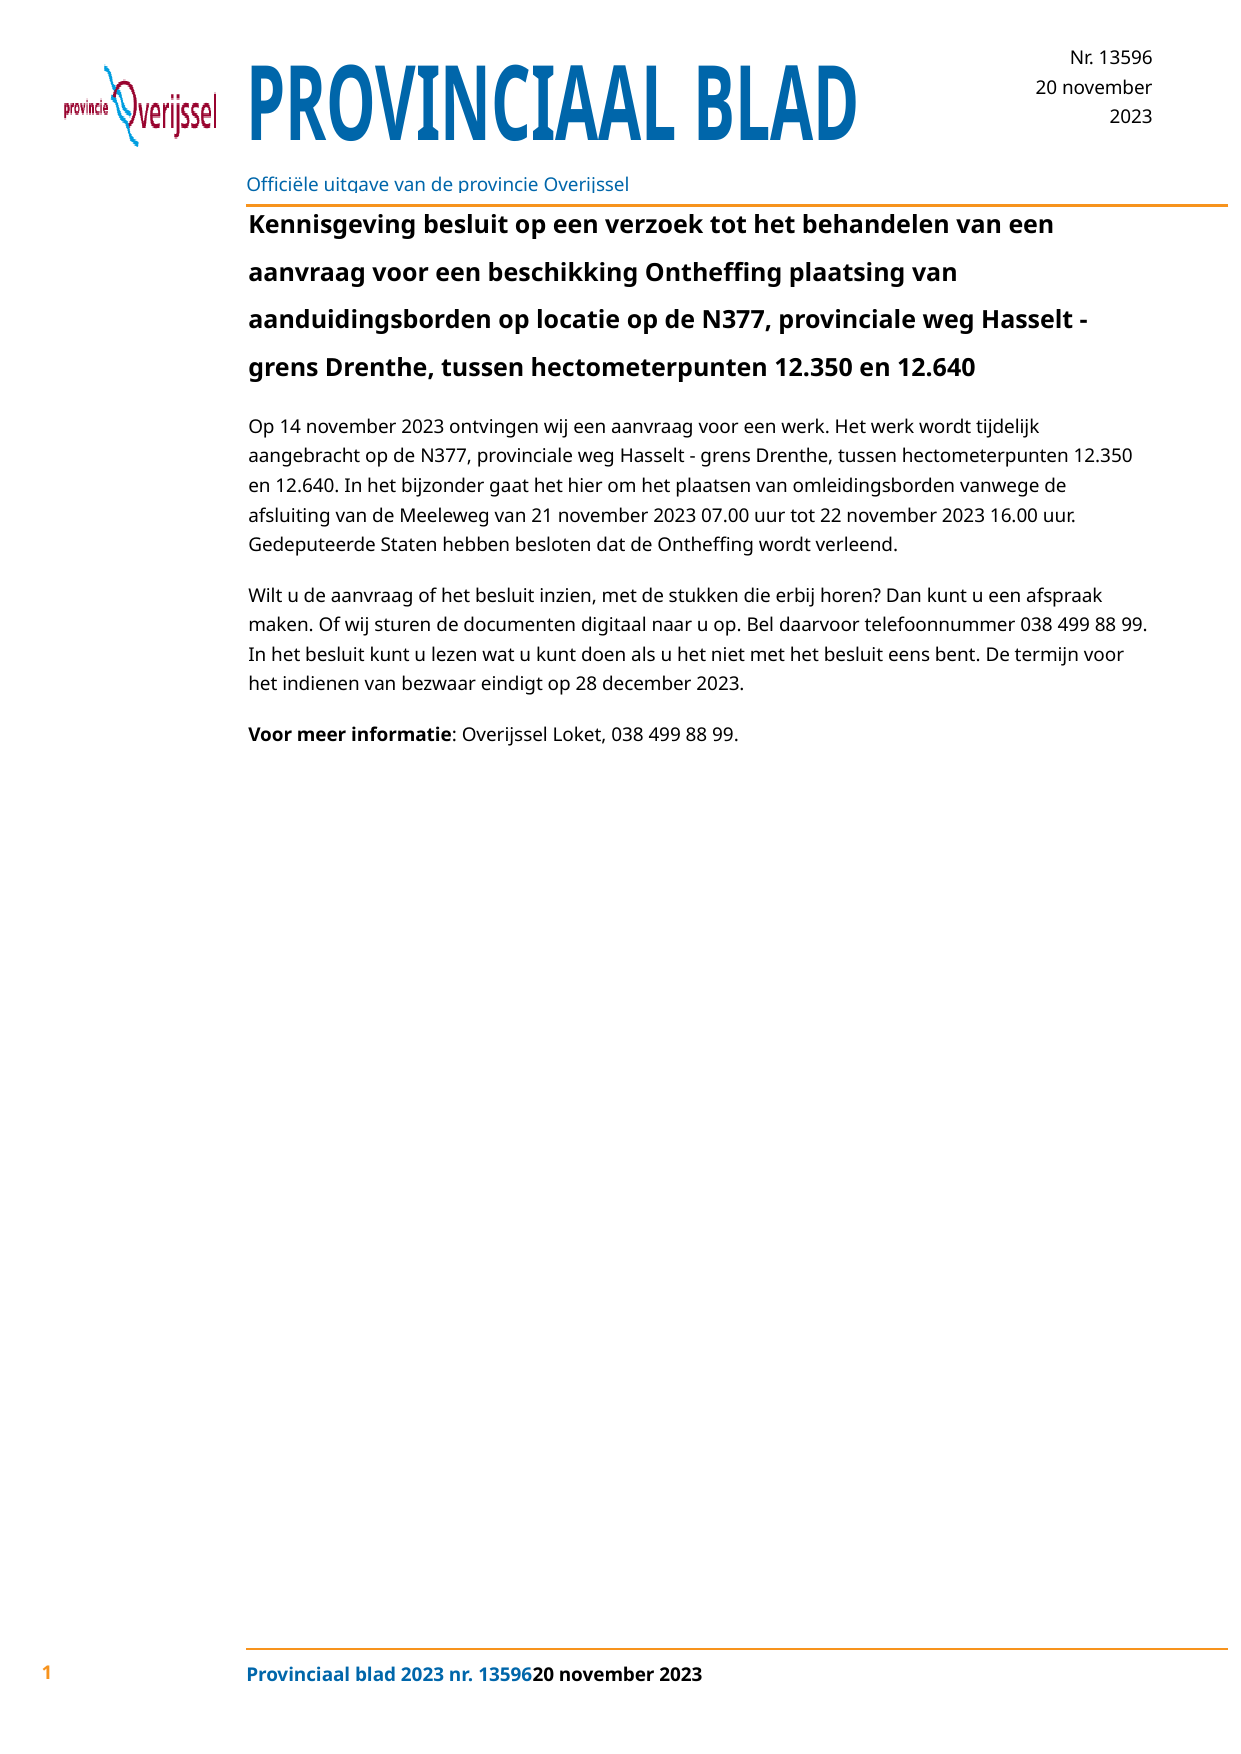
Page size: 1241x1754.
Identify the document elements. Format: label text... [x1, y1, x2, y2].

text Voor meer informatie: Overijssel Loket, 038 499 88 99. [248, 721, 1152, 747]
text Op 14 november 2023 ontvingen wij een aanvraag voor een werk. Het werk wordt tijdelijk aangebracht op de N377, provinciale weg Hasselt - grens Drenthe, tussen hectometerpunten 12.350 en 12.640. In het bijzonder gaat het hier om het plaatsen van omleidingsborden vanwege de afsluiting van de Meeleweg van 21 november 2023 07.00 uur tot 22 november 2023 16.00 uur. Gedeputeerde Staten hebben besloten dat de Ontheffing wordt verleend. [248, 413, 1152, 557]
text Wilt u de aanvraag of het besluit inzien, met de stukken die erbij horen? Dan kunt u een afspraak maken. Of wij sturen de documenten digitaal naar u op. Bel daarvoor telefoonnummer 038 499 88 99. In het besluit kunt u lezen wat u kunt doen als u het niet met het besluit eens bent. De termijn voor het indienen van bezwaar eindigt op 28 december 2023. [248, 582, 1152, 696]
picture [41, 47, 231, 172]
text Kennisgeving besluit op een verzoek tot het behandelen van een aanvraag voor een beschikking Ontheffing plaatsing van aanduidingsborden op locatie op de N377, provinciale weg Hasselt - grens Drenthe, tussen hectometerpunten 12.350 en 12.640 [248, 207, 1152, 384]
